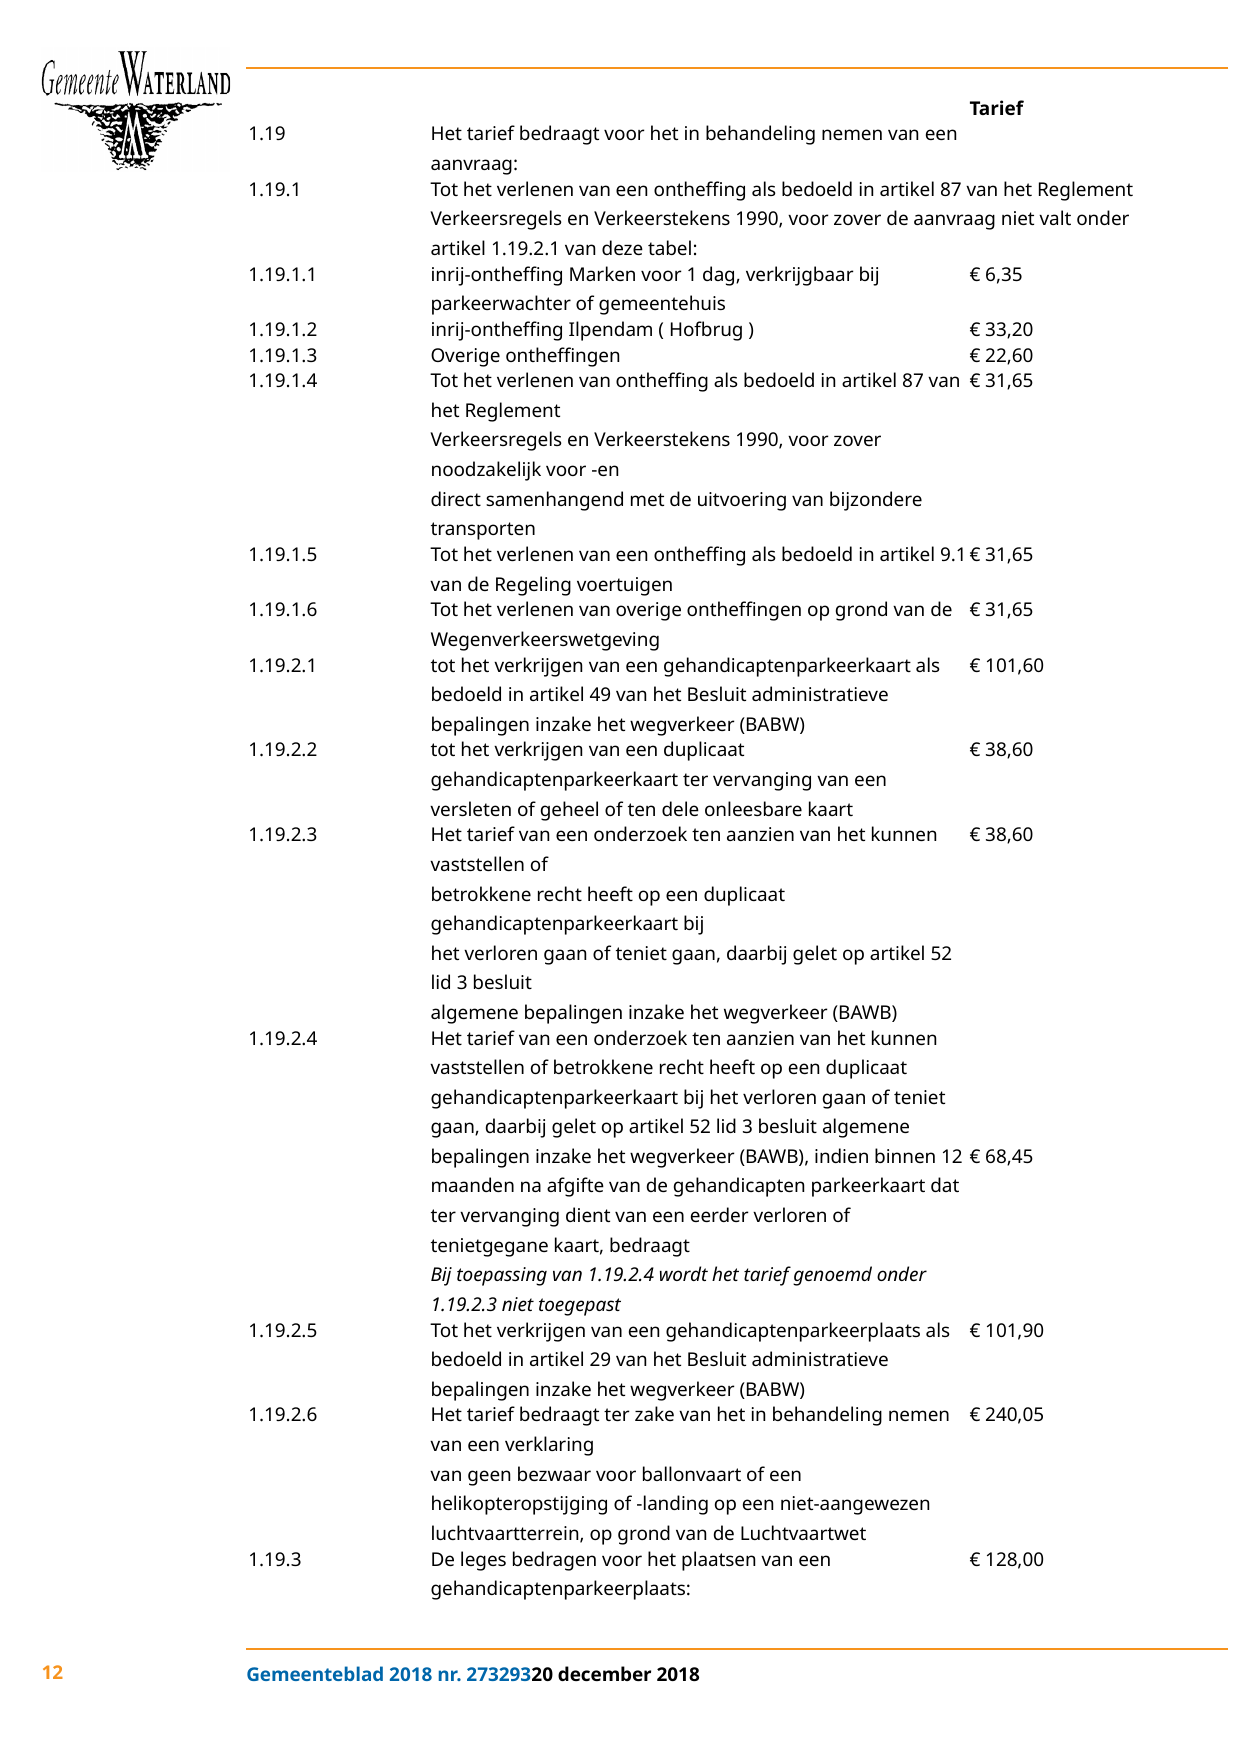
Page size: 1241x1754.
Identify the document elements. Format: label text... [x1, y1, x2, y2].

table_cell € 101,90 [969, 1317, 1152, 1402]
table_cell € 101,60 [969, 652, 1152, 737]
table_cell tot het verkrijgen van een gehandicaptenparkeerkaart als bedoeld in artikel 49 van het Besluit administratieve bepalingen inzake het wegverkeer (BABW) [430, 652, 969, 737]
table_cell € 31,65 [969, 541, 1152, 596]
table_cell € 68,45 [969, 1025, 1152, 1317]
table_cell 1.19.1 [248, 176, 430, 261]
table_cell 1.19.2.3 [248, 822, 430, 1025]
table_cell 1.19.1.1 [248, 261, 430, 316]
table_cell 1.19.2.2 [248, 737, 430, 822]
table_cell Het tarief bedraagt ter zake van het in behandeling nemen van een verklaring van geen bezwaar voor ballonvaart of een helikopteropstijging of -landing op een niet-aangewezen luchtvaartterrein, op grond van de Luchtvaartwet [430, 1402, 969, 1546]
table_cell Tot het verlenen van overige ontheffingen op grond van de Wegenverkeerswetgeving [430, 596, 969, 652]
table_cell 1.19.1.6 [248, 596, 430, 652]
table_cell Het tarief bedraagt voor het in behandeling nemen van een aanvraag: [430, 121, 969, 176]
table_cell 1.19.1.4 [248, 368, 430, 541]
table_cell tot het verkrijgen van een duplicaat gehandicaptenparkeerkaart ter vervanging van een versleten of geheel of ten dele onleesbare kaart [430, 737, 969, 822]
table_cell 1.19.1.2 [248, 316, 430, 342]
table_cell Het tarief van een onderzoek ten aanzien van het kunnen vaststellen of betrokkene recht heeft op een duplicaat gehandicaptenparkeerkaart bij het verloren gaan of teniet gaan, daarbij gelet op artikel 52 lid 3 besluit algemene bepalingen inzake het wegverkeer (BAWB) [430, 822, 969, 1025]
table_cell € 22,60 [969, 342, 1152, 367]
table_cell Tot het verlenen van een ontheffing als bedoeld in artikel 87 van het Reglement Verkeersregels en Verkeerstekens 1990, voor zover de aanvraag niet valt onder artikel 1.19.2.1 van deze tabel: [430, 176, 1152, 261]
table_cell 1.19.3 [248, 1546, 430, 1601]
table_cell € 33,20 [969, 316, 1152, 342]
table_cell € 38,60 [969, 822, 1152, 1025]
table_cell Het tarief van een onderzoek ten aanzien van het kunnen vaststellen of betrokkene recht heeft op een duplicaat gehandicaptenparkeerkaart bij het verloren gaan of teniet gaan, daarbij gelet op artikel 52 lid 3 besluit algemene bepalingen inzake het wegverkeer (BAWB), indien binnen 12 maanden na afgifte van de gehandicapten parkeerkaart dat ter vervanging dient van een eerder verloren of tenietgegane kaart, bedraagt Bij toepassing van 1.19.2.4 wordt het tarief genoemd onder 1.19.2.3 niet toegepast [430, 1025, 969, 1317]
table_cell € 38,60 [969, 737, 1152, 822]
table_cell 1.19.1.3 [248, 342, 430, 367]
table_cell € 6,35 [969, 261, 1152, 316]
table_cell € 31,65 [969, 596, 1152, 652]
table_cell Tot het verlenen van ontheffing als bedoeld in artikel 87 van het Reglement Verkeersregels en Verkeerstekens 1990, voor zover noodzakelijk voor -en direct samenhangend met de uitvoering van bijzondere transporten [430, 368, 969, 541]
table_cell € 128,00 [969, 1546, 1152, 1601]
picture [41, 47, 231, 172]
table_cell € 31,65 [969, 368, 1152, 541]
table_cell 1.19.1.5 [248, 541, 430, 596]
table_cell Tot het verlenen van een ontheffing als bedoeld in artikel 9.1 van de Regeling voertuigen [430, 541, 969, 596]
table_cell 1.19.2.1 [248, 652, 430, 737]
table_cell 1.19.2.4 [248, 1025, 430, 1317]
table_cell [969, 121, 1152, 176]
table_cell inrij-ontheffing Marken voor 1 dag, verkrijgbaar bij parkeerwachter of gemeentehuis [430, 261, 969, 316]
table_cell 1.19.2.6 [248, 1402, 430, 1546]
table_cell Overige ontheffingen [430, 342, 969, 367]
table_cell De leges bedragen voor het plaatsen van een gehandicaptenparkeerplaats: [430, 1546, 969, 1601]
table_cell 1.19.2.5 [248, 1317, 430, 1402]
table_header Tarief [969, 95, 1152, 121]
table_cell € 240,05 [969, 1402, 1152, 1546]
table_cell 1.19 [248, 121, 430, 176]
table_header [248, 95, 969, 121]
table_cell Tot het verkrijgen van een gehandicaptenparkeerplaats als bedoeld in artikel 29 van het Besluit administratieve bepalingen inzake het wegverkeer (BABW) [430, 1317, 969, 1402]
table_cell inrij-ontheffing Ilpendam ( Hofbrug ) [430, 316, 969, 342]
